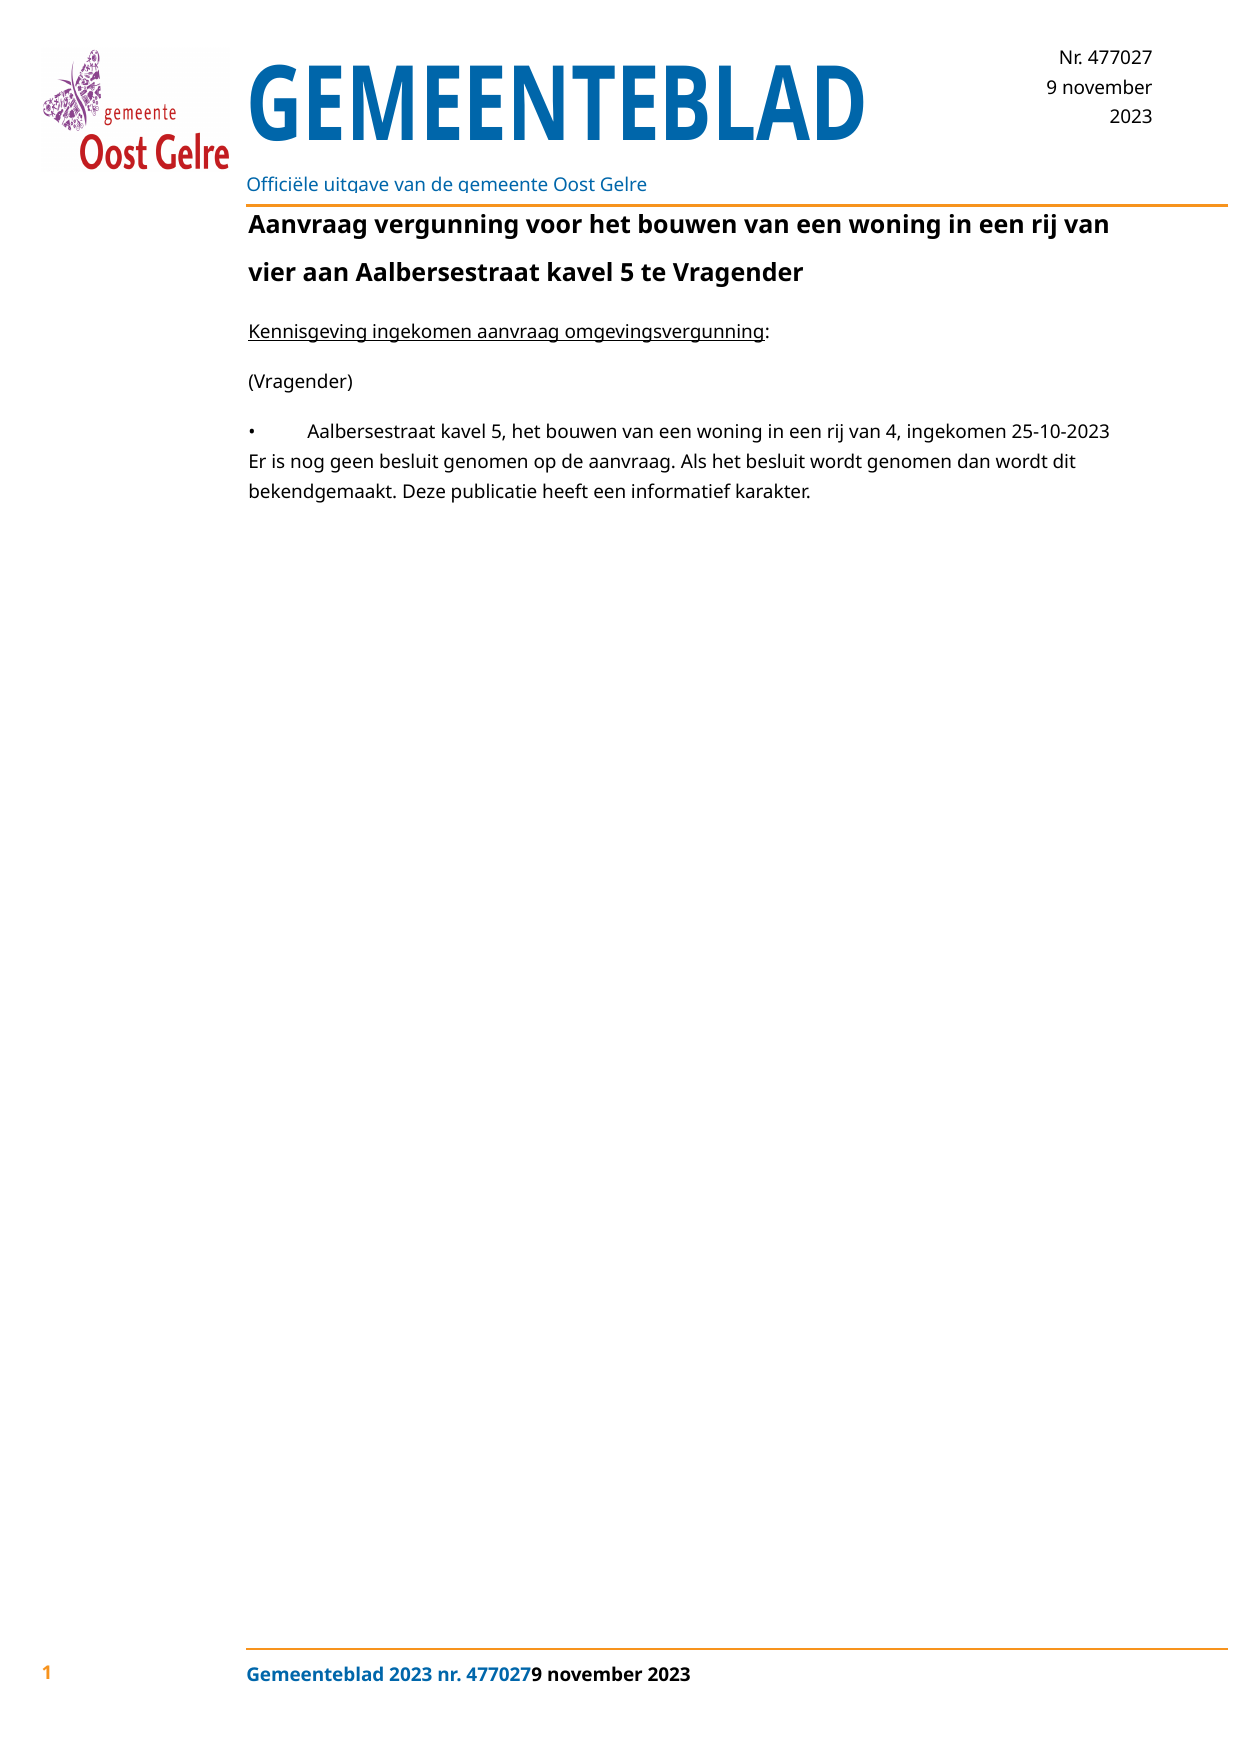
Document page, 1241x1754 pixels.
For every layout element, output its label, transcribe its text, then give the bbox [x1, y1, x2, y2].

list Aalbersestraat kavel 5, het bouwen van een woning in een rij van 4, ingekomen 25-10-2023 [248, 419, 1152, 444]
text (Vragender) [248, 368, 1152, 394]
picture [41, 47, 231, 172]
text Kennisgeving ingekomen aanvraag omgevingsvergunning: [248, 318, 1152, 344]
text Er is nog geen besluit genomen op de aanvraag. Als het besluit wordt genomen dan wordt dit bekendgemaakt. Deze publicatie heeft een informatief karakter. [248, 448, 1152, 504]
text Aanvraag vergunning voor het bouwen van een woning in een rij van vier aan Aalbersestraat kavel 5 te Vragender [248, 207, 1152, 288]
